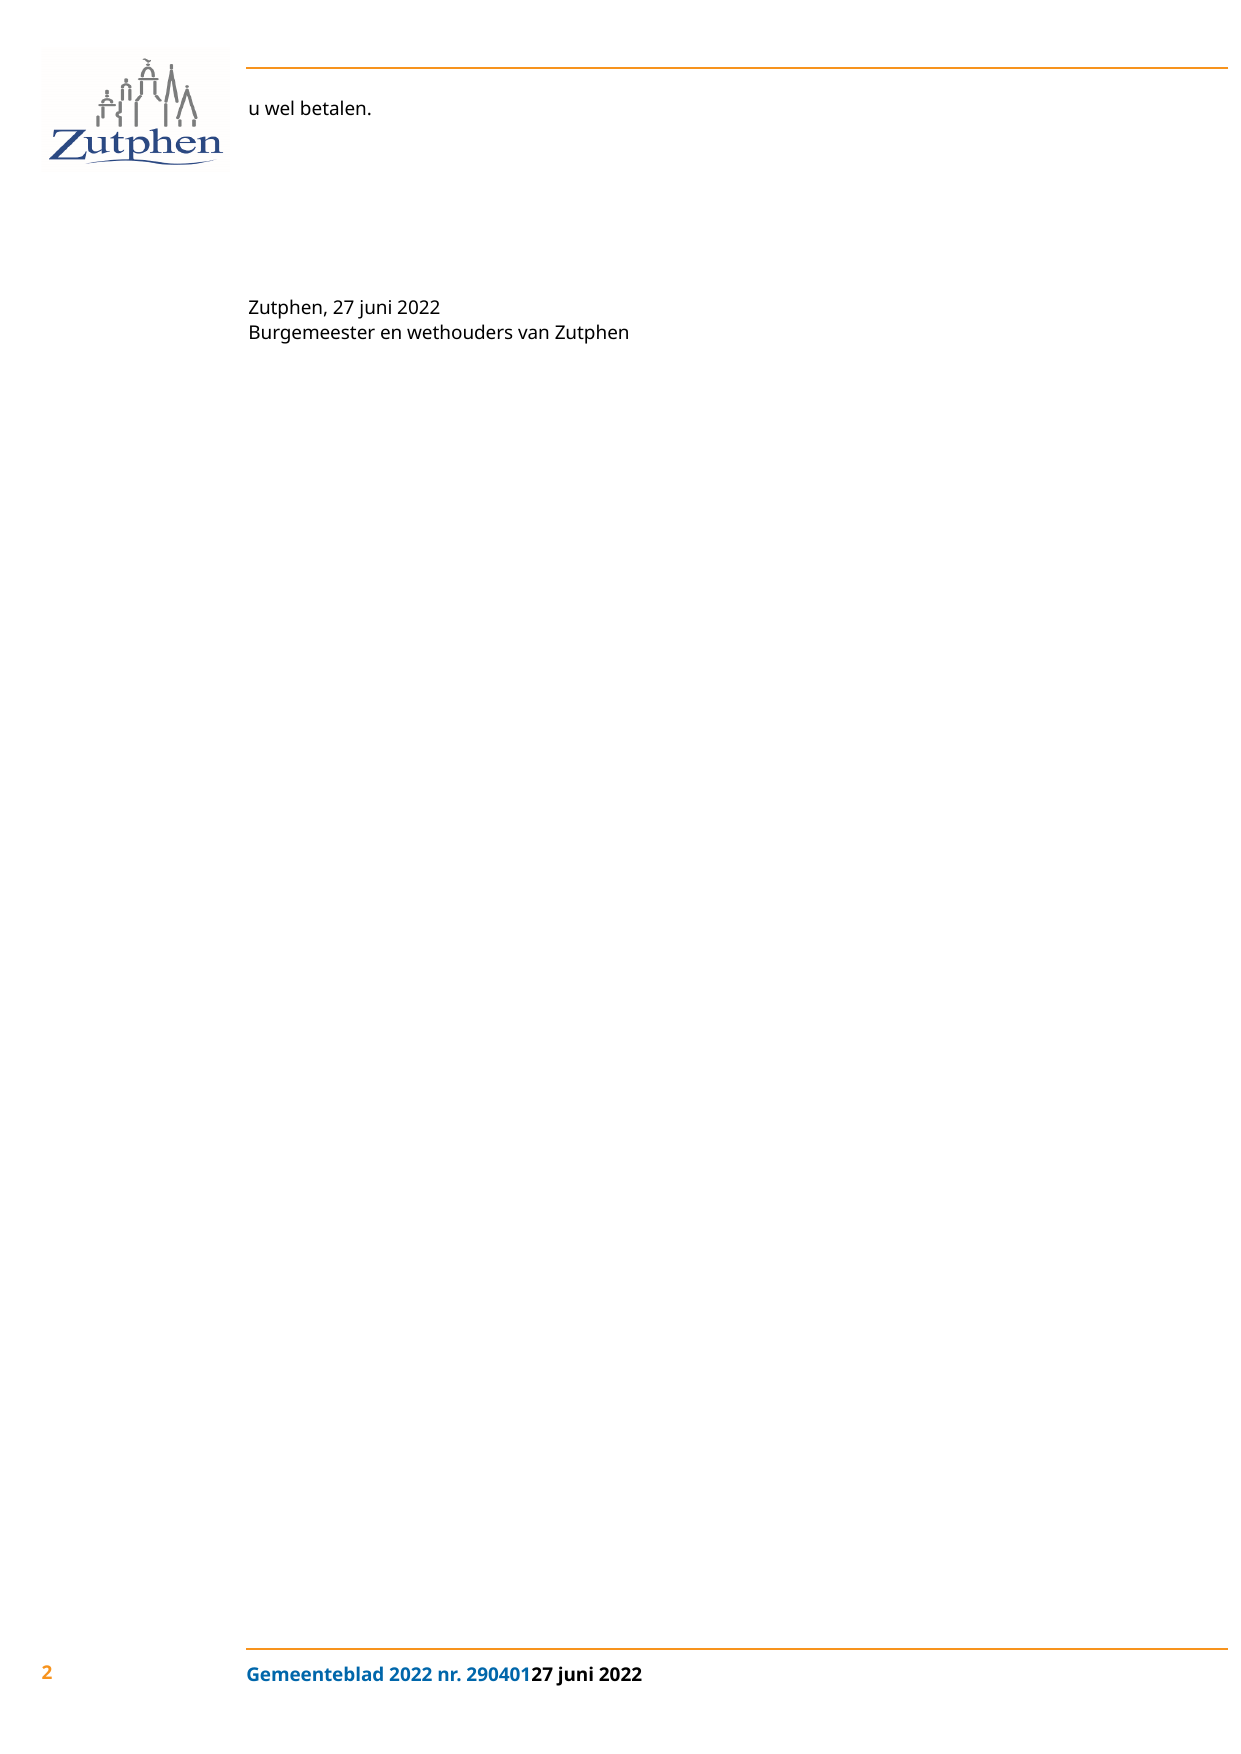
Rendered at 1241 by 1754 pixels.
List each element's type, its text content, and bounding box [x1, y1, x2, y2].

text Zutphen, 27 juni 2022 [248, 294, 1152, 319]
picture [41, 47, 231, 172]
text Burgemeester en wethouders van Zutphen [248, 319, 1152, 345]
text u wel betalen. [248, 95, 1152, 121]
